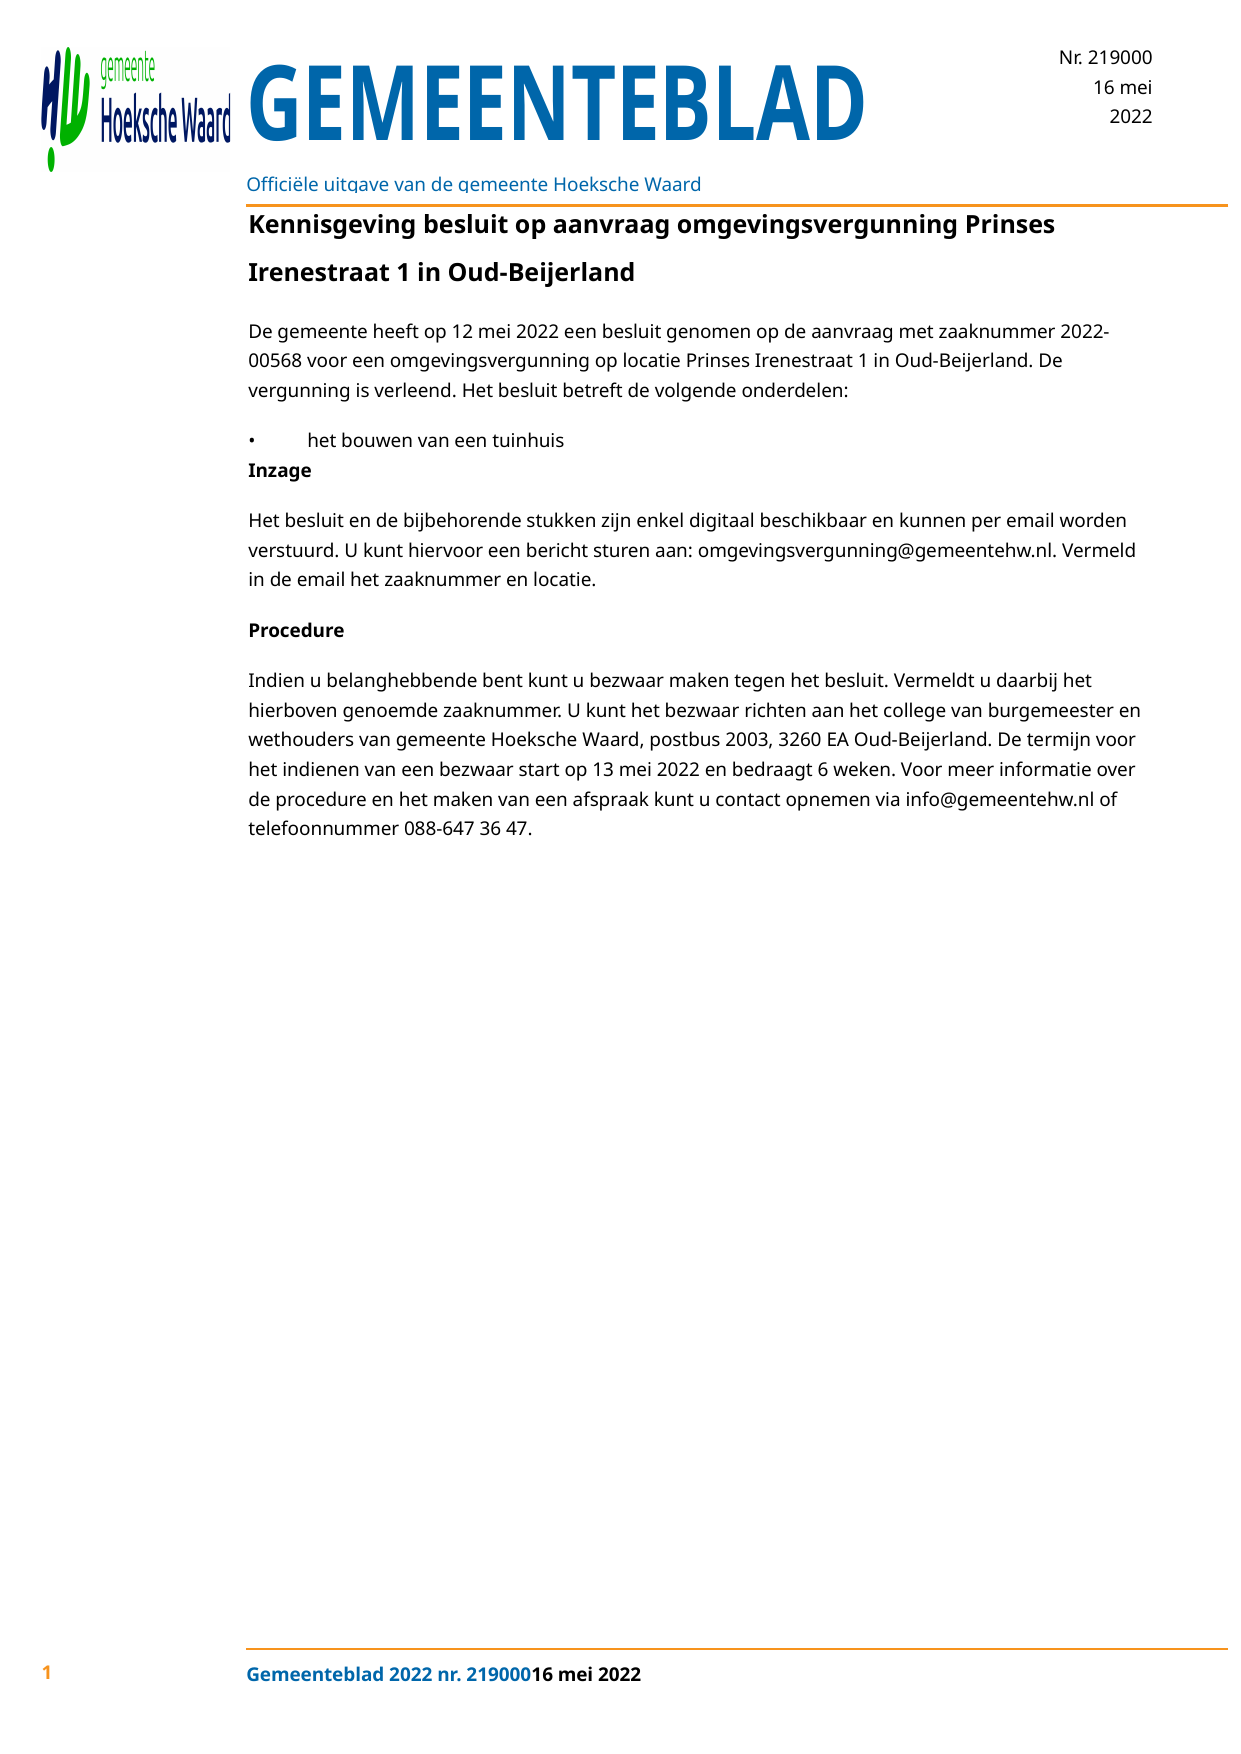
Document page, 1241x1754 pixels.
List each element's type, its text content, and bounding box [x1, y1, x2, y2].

picture [41, 47, 231, 172]
list het bouwen van een tuinhuis [248, 427, 1152, 453]
text Indien u belanghebbende bent kunt u bezwaar maken tegen het besluit. Vermeldt u daarbij het hierboven genoemde zaaknummer. U kunt het bezwaar richten aan het college van burgemeester en wethouders van gemeente Hoeksche Waard, postbus 2003, 3260 EA Oud-Beijerland. De termijn voor het indienen van een bezwaar start op 13 mei 2022 en bedraagt 6 weken. Voor meer informatie over de procedure en het maken van een afspraak kunt u contact opnemen via info@gemeentehw.nl of telefoonnummer 088-647 36 47. [248, 667, 1152, 841]
text Kennisgeving besluit op aanvraag omgevingsvergunning Prinses Irenestraat 1 in Oud-Beijerland [248, 207, 1152, 288]
text Inzage [248, 457, 1152, 483]
text Het besluit en de bijbehorende stukken zijn enkel digitaal beschikbaar en kunnen per email worden verstuurd. U kunt hiervoor een bericht sturen aan: omgevingsvergunning@gemeentehw.nl. Vermeld in de email het zaaknummer en locatie. [248, 507, 1152, 592]
text De gemeente heeft op 12 mei 2022 een besluit genomen op de aanvraag met zaaknummer 2022-00568 voor een omgevingsvergunning op locatie Prinses Irenestraat 1 in Oud-Beijerland. De vergunning is verleend. Het besluit betreft de volgende onderdelen: [248, 318, 1152, 403]
text Procedure [248, 617, 1152, 643]
